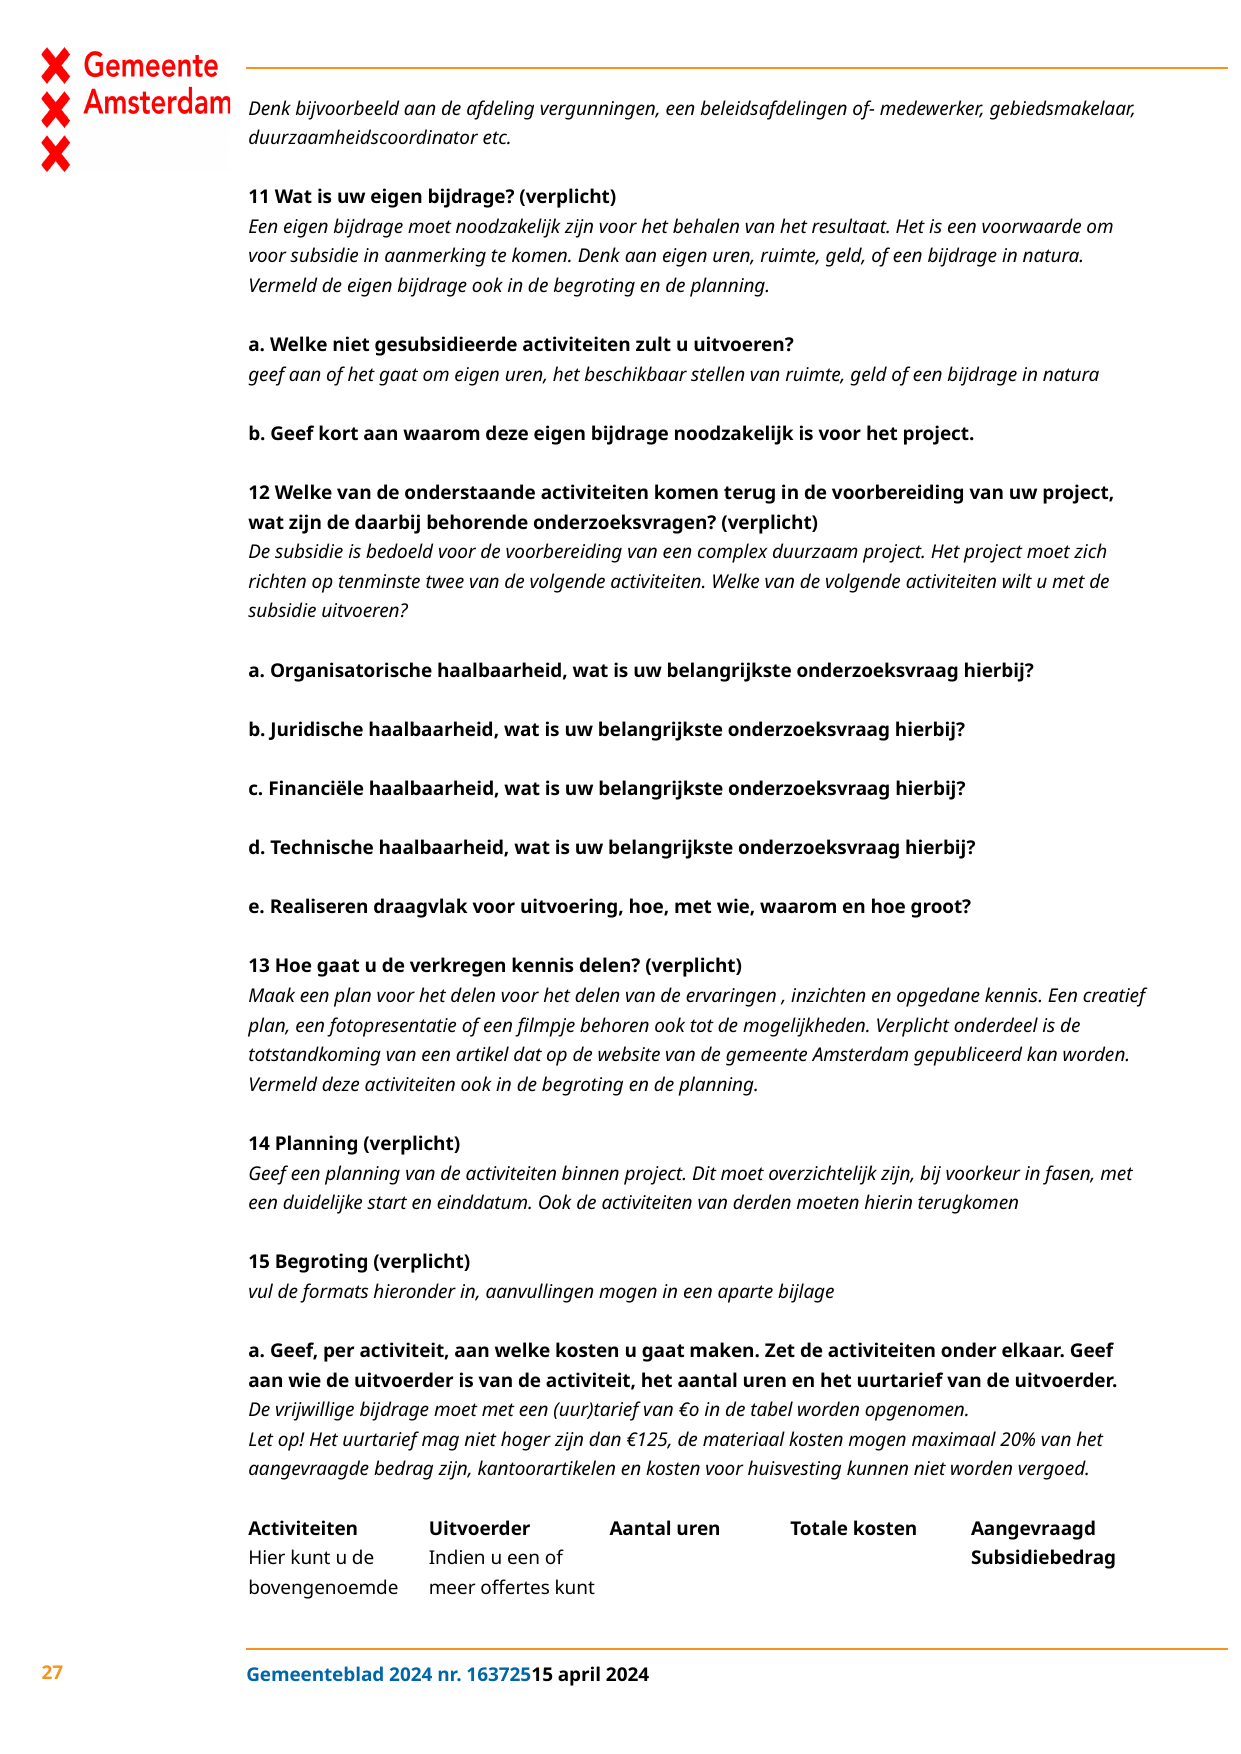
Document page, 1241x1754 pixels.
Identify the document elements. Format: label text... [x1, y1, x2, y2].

table_header Activiteiten Hier kunt u de bovengenoemde [248, 1515, 429, 1600]
text 11 Wat is uw eigen bijdrage? (verplicht) [248, 183, 1152, 209]
text 12 Welke van de onderstaande activiteiten komen terug in de voorbereiding van uw project, wat zijn de daarbij behorende onderzoeksvragen? (verplicht) [248, 479, 1152, 535]
text geef aan of het gaat om eigen uren, het beschikbaar stellen van ruimte, geld of een bijdrage in natura [248, 361, 1152, 387]
text c. Financiële haalbaarheid, wat is uw belangrijkste onderzoeksvraag hierbij? [248, 775, 1152, 801]
text De vrijwillige bijdrage moet met een (uur)tarief van €o in de tabel worden opgenomen. [248, 1396, 1152, 1422]
text a. Geef, per activiteit, aan welke kosten u gaat maken. Zet de activiteiten onder elkaar. Geef aan wie de uitvoerder is van de activiteit, het aantal uren en het uurtarief van de uitvoerder. [248, 1337, 1152, 1393]
text Denk bijvoorbeeld aan de afdeling vergunningen, een beleidsafdelingen of- medewerker, gebiedsmakelaar, duurzaamheidscoordinator etc. [248, 95, 1152, 150]
text b. Juridische haalbaarheid, wat is uw belangrijkste onderzoeksvraag hierbij? [248, 716, 1152, 742]
text d. Technische haalbaarheid, wat is uw belangrijkste onderzoeksvraag hierbij? [248, 834, 1152, 860]
text e. Realiseren draagvlak voor uitvoering, hoe, met wie, waarom en hoe groot? [248, 893, 1152, 919]
text 13 Hoe gaat u de verkregen kennis delen? (verplicht) [248, 953, 1152, 978]
text vul de formats hieronder in, aanvullingen mogen in een aparte bijlage [248, 1278, 1152, 1304]
text Let op! Het uurtarief mag niet hoger zijn dan €125, de materiaal kosten mogen maximaal 20% van het aangevraagde bedrag zijn, kantoorartikelen en kosten voor huisvesting kunnen niet worden vergoed. [248, 1426, 1152, 1481]
table_header Uitvoerder Indien u een of meer offertes kunt [429, 1515, 609, 1600]
text De subsidie is bedoeld voor de voorbereiding van een complex duurzaam project. Het project moet zich richten op tenminste twee van de volgende activiteiten. Welke van de volgende activiteiten wilt u met de subsidie uitvoeren? [248, 538, 1152, 623]
picture [41, 47, 231, 172]
text Maak een plan voor het delen voor het delen van de ervaringen , inzichten en opgedane kennis. Een creatief plan, een fotopresentatie of een filmpje behoren ook tot de mogelijkheden. Verplicht onderdeel is de totstandkoming van een artikel dat op de website van de gemeente Amsterdam gepubliceerd kan worden. [248, 982, 1152, 1067]
text a. Welke niet gesubsidieerde activiteiten zult u uitvoeren? [248, 331, 1152, 357]
table_header Aangevraagd Subsidiebedrag [971, 1515, 1152, 1600]
text b. Geef kort aan waarom deze eigen bijdrage noodzakelijk is voor het project. [248, 420, 1152, 446]
text a. Organisatorische haalbaarheid, wat is uw belangrijkste onderzoeksvraag hierbij? [248, 657, 1152, 683]
text 14 Planning (verplicht) [248, 1130, 1152, 1156]
text Vermeld deze activiteiten ook in de begroting en de planning. [248, 1071, 1152, 1097]
text Geef een planning van de activiteiten binnen project. Dit moet overzichtelijk zijn, bij voorkeur in fasen, met een duidelijke start en einddatum. Ook de activiteiten van derden moeten hierin terugkomen [248, 1160, 1152, 1215]
table_header Aantal uren [609, 1515, 790, 1600]
table_header Totale kosten [790, 1515, 971, 1600]
text Een eigen bijdrage moet noodzakelijk zijn voor het behalen van het resultaat. Het is een voorwaarde om voor subsidie in aanmerking te komen. Denk aan eigen uren, ruimte, geld, of een bijdrage in natura. Vermeld de eigen bijdrage ook in de begroting en de planning. [248, 213, 1152, 298]
text 15 Begroting (verplicht) [248, 1248, 1152, 1274]
